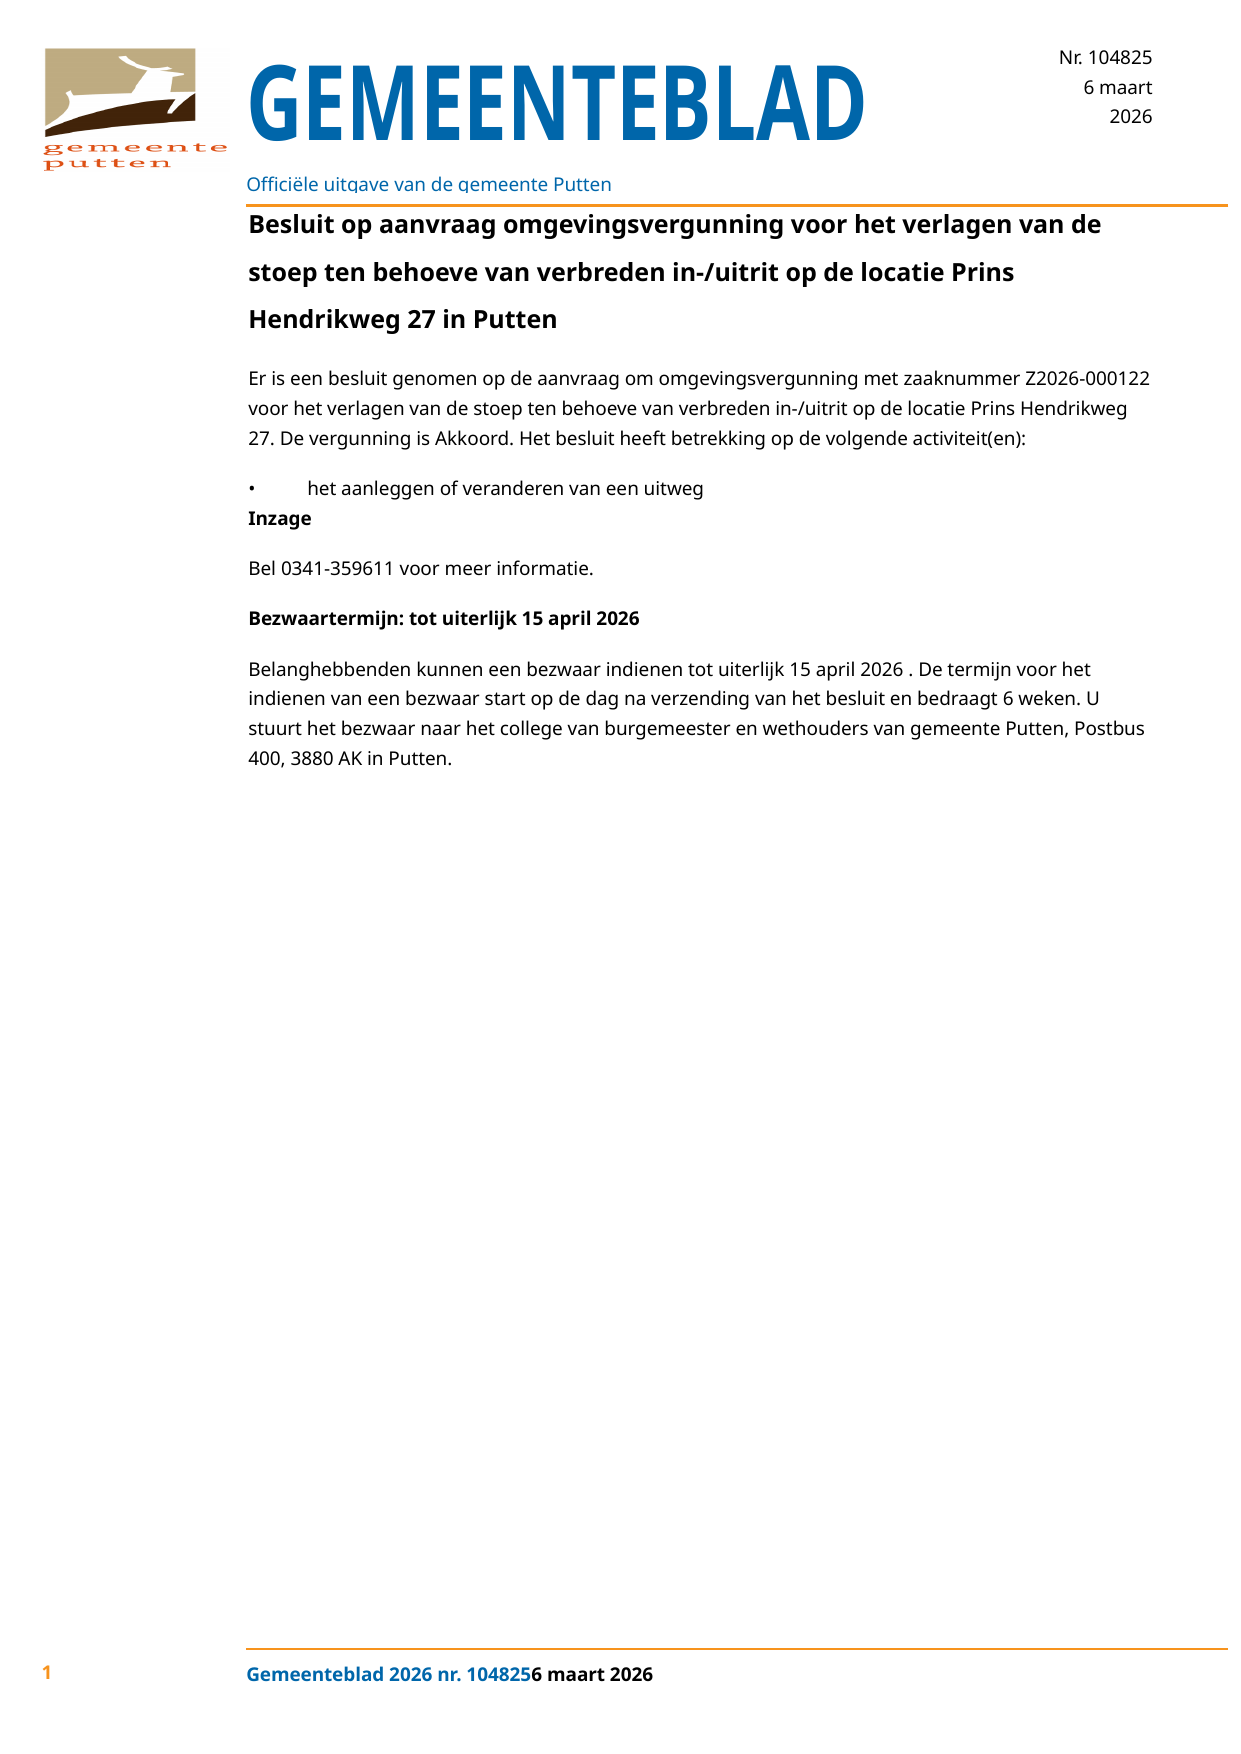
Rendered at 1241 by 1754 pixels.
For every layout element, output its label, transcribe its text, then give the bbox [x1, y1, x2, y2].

text Inzage [248, 505, 1152, 530]
text Besluit op aanvraag omgevingsvergunning voor het verlagen van de stoep ten behoeve van verbreden in-/uitrit op de locatie Prins Hendrikweg 27 in Putten [248, 207, 1152, 336]
list het aanleggen of veranderen van een uitweg [248, 475, 1152, 501]
text Bel 0341-359611 voor meer informatie. [248, 555, 1152, 581]
text Er is een besluit genomen op de aanvraag om omgevingsvergunning met zaaknummer Z2026-000122 voor het verlagen van de stoep ten behoeve van verbreden in-/uitrit op de locatie Prins Hendrikweg 27. De vergunning is Akkoord. Het besluit heeft betrekking op de volgende activiteit(en): [248, 366, 1152, 450]
picture [41, 47, 231, 172]
text Belanghebbenden kunnen een bezwaar indienen tot uiterlijk 15 april 2026 . De termijn voor het indienen van een bezwaar start op de dag na verzending van het besluit en bedraagt 6 weken. U stuurt het bezwaar naar het college van burgemeester en wethouders van gemeente Putten, Postbus 400, 3880 AK in Putten. [248, 656, 1152, 770]
text Bezwaartermijn: tot uiterlijk 15 april 2026 [248, 606, 1152, 631]
